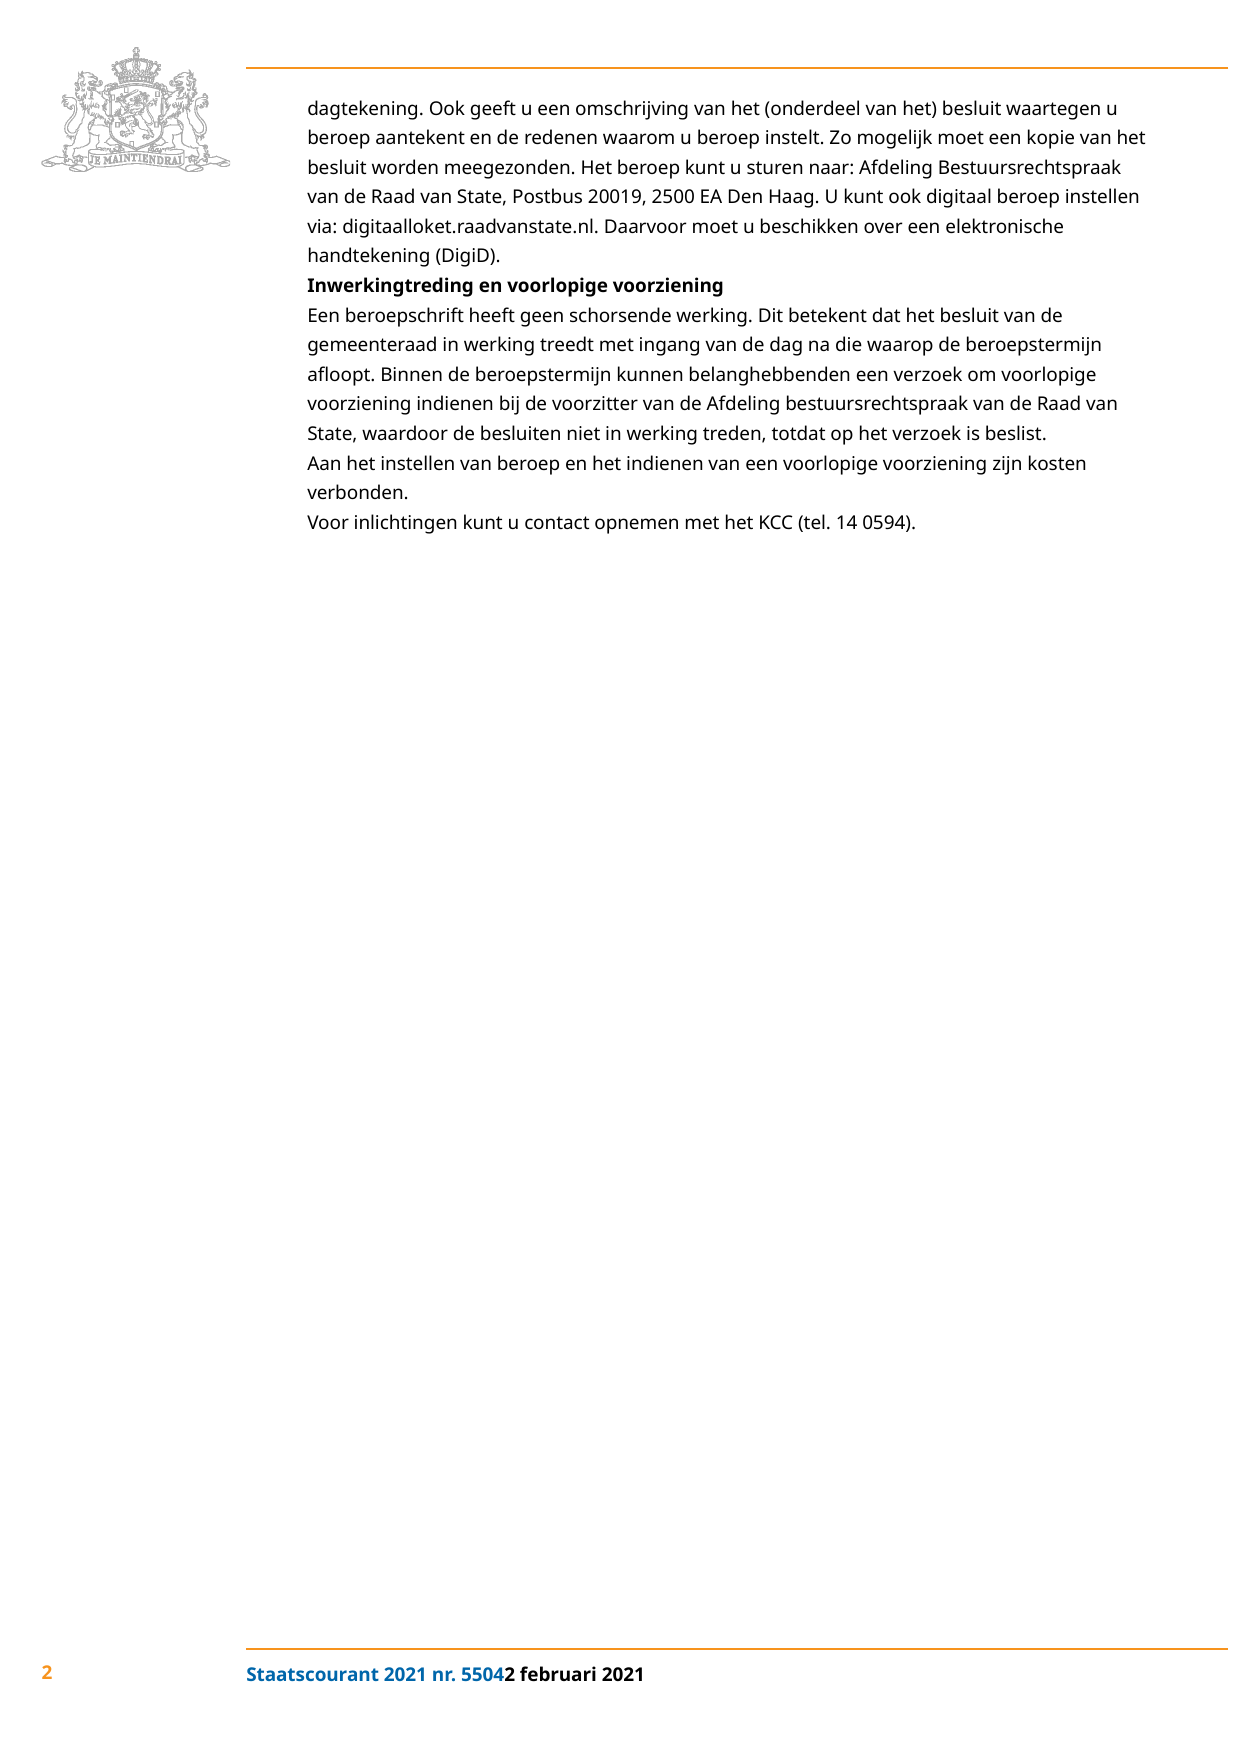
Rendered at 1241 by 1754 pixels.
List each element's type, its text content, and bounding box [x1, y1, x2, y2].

list Een beroepschrift heeft geen schorsende werking. Dit betekent dat het besluit van de gemeenteraad in werking treedt met ingang van de dag na die waarop de beroepstermijn afloopt. Binnen de beroepstermijn kunnen belanghebbenden een verzoek om voorlopige voorziening indienen bij de voorzitter van de Afdeling bestuursrechtspraak van de Raad van State, waardoor de besluiten niet in werking treden, totdat op het verzoek is beslist. [248, 302, 1152, 446]
picture [41, 47, 231, 172]
list Aan het instellen van beroep en het indienen van een voorlopige voorziening zijn kosten verbonden. [248, 450, 1152, 505]
list Inwerkingtreding en voorlopige voorziening [248, 272, 1152, 298]
list dagtekening. Ook geeft u een omschrijving van het (onderdeel van het) besluit waartegen u beroep aantekent en de redenen waarom u beroep instelt. Zo mogelijk moet een kopie van het besluit worden meegezonden. Het beroep kunt u sturen naar: Afdeling Bestuursrechtspraak van de Raad van State, Postbus 20019, 2500 EA Den Haag. U kunt ook digitaal beroep instellen via: digitaalloket.raadvanstate.nl. Daarvoor moet u beschikken over een elektronische handtekening (DigiD). [248, 95, 1152, 268]
list Voor inlichtingen kunt u contact opnemen met het KCC (tel. 14 0594). [248, 509, 1152, 535]
